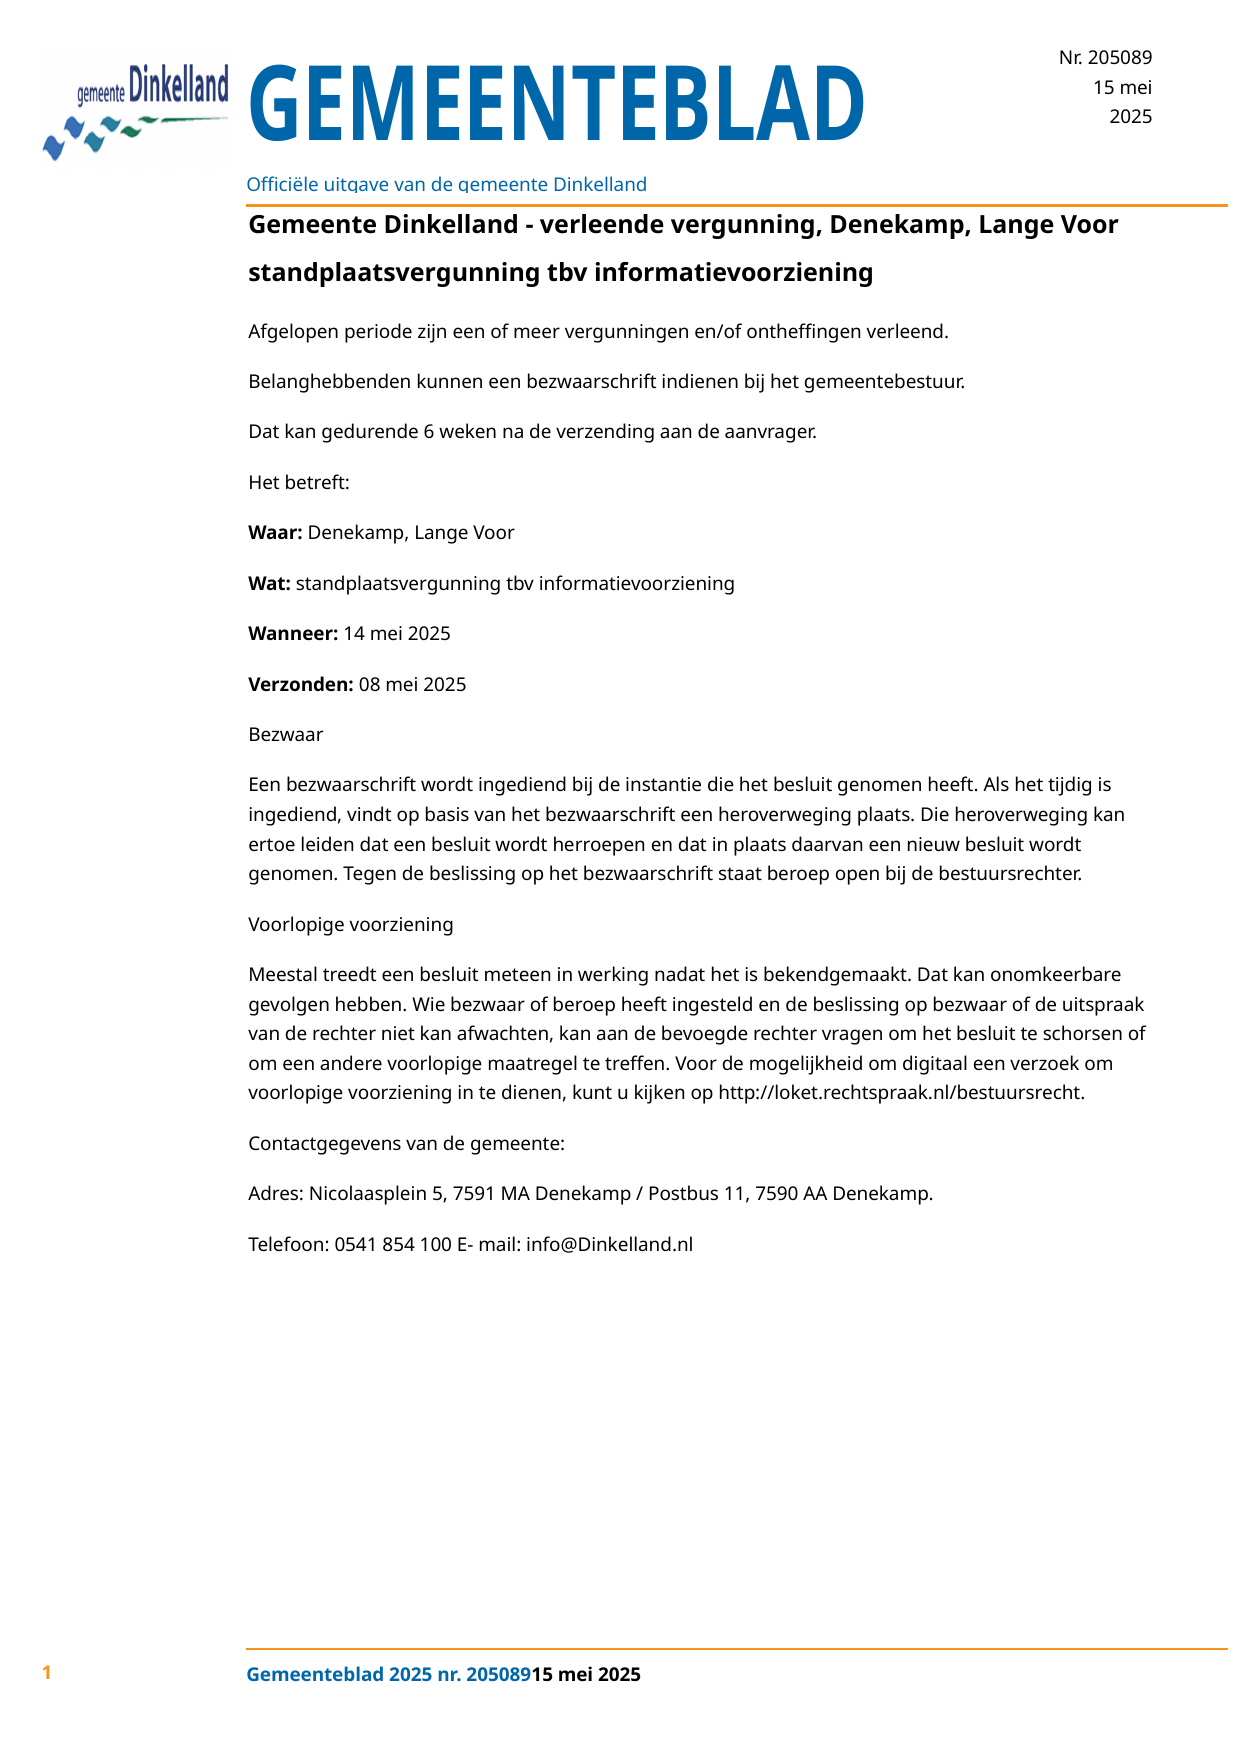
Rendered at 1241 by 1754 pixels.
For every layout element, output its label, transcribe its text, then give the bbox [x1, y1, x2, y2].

text Het betreft: [248, 469, 1152, 495]
text Wanneer: 14 mei 2025 [248, 620, 1152, 646]
text Contactgegevens van de gemeente: [248, 1130, 1152, 1156]
picture [41, 47, 231, 172]
text Gemeente Dinkelland - verleende vergunning, Denekamp, Lange Voor standplaatsvergunning tbv informatievoorziening [248, 207, 1152, 288]
text Belanghebbenden kunnen een bezwaarschrift indienen bij het gemeentebestuur. [248, 368, 1152, 394]
text Telefoon: 0541 854 100 E- mail: info@Dinkelland.nl [248, 1231, 1152, 1257]
text Wat: standplaatsvergunning tbv informatievoorziening [248, 570, 1152, 596]
text Meestal treedt een besluit meteen in werking nadat het is bekendgemaakt. Dat kan onomkeerbare gevolgen hebben. Wie bezwaar of beroep heeft ingesteld en de beslissing op bezwaar of de uitspraak van de rechter niet kan afwachten, kan aan de bevoegde rechter vragen om het besluit te schorsen of om een andere voorlopige maatregel te treffen. Voor de mogelijkheid om digitaal een verzoek om voorlopige voorziening in te dienen, kunt u kijken op http://loket.rechtspraak.nl/bestuursrecht. [248, 961, 1152, 1105]
text Bezwaar [248, 721, 1152, 747]
text Verzonden: 08 mei 2025 [248, 671, 1152, 697]
text Voorlopige voorziening [248, 911, 1152, 937]
text Adres: Nicolaasplein 5, 7591 MA Denekamp / Postbus 11, 7590 AA Denekamp. [248, 1180, 1152, 1206]
text Afgelopen periode zijn een of meer vergunningen en/of ontheffingen verleend. [248, 318, 1152, 344]
text Dat kan gedurende 6 weken na de verzending aan de aanvrager. [248, 419, 1152, 444]
text Waar: Denekamp, Lange Voor [248, 519, 1152, 545]
text Een bezwaarschrift wordt ingediend bij de instantie die het besluit genomen heeft. Als het tijdig is ingediend, vindt op basis van het bezwaarschrift een heroverweging plaats. Die heroverweging kan ertoe leiden dat een besluit wordt herroepen en dat in plaats daarvan een nieuw besluit wordt genomen. Tegen de beslissing op het bezwaarschrift staat beroep open bij de bestuursrechter. [248, 772, 1152, 886]
